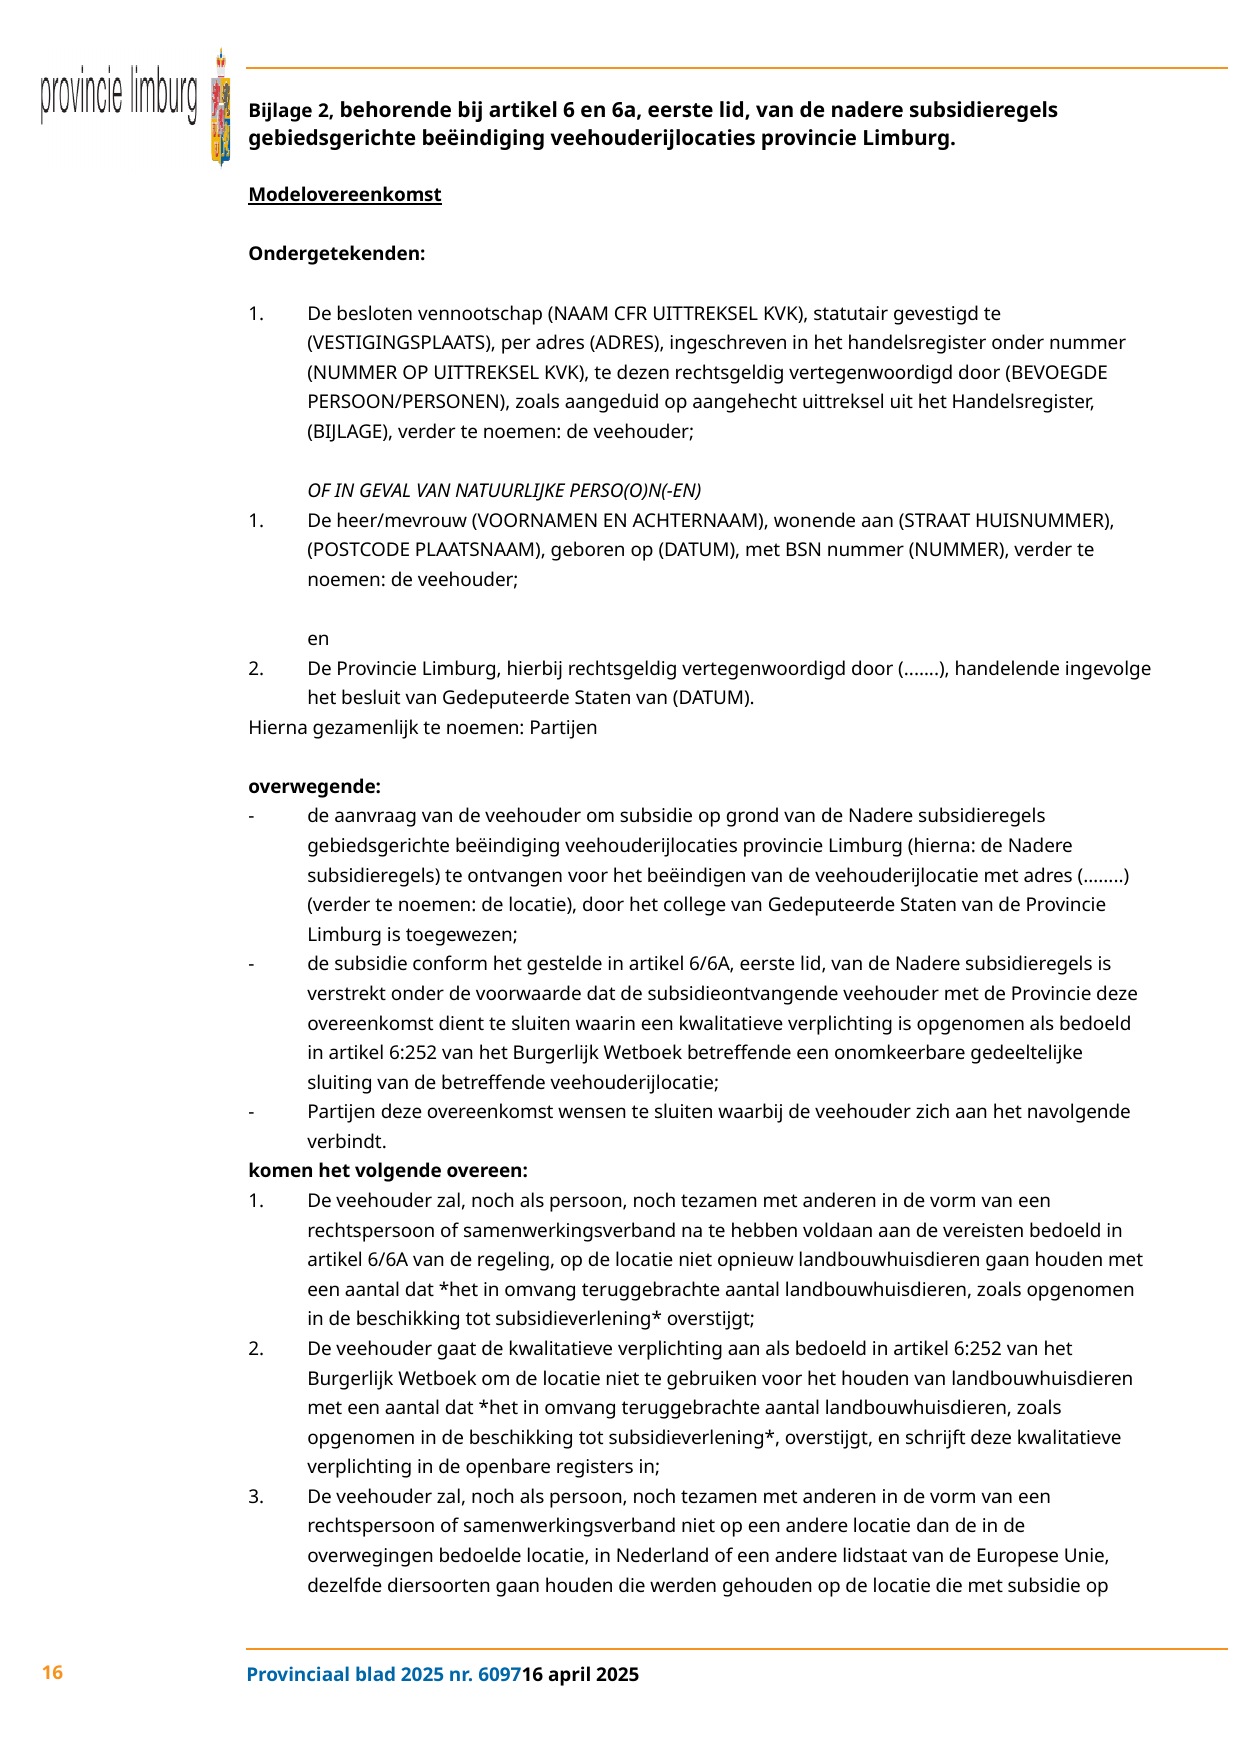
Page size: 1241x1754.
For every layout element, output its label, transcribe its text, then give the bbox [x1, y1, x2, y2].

list De veehouder zal, noch als persoon, noch tezamen met anderen in de vorm van een rechtspersoon of samenwerkingsverband niet op een andere locatie dan de in de overwegingen bedoelde locatie, in Nederland of een andere lidstaat van de Europese Unie, dezelfde diersoorten gaan houden die werden gehouden op de locatie die met subsidie op [248, 1483, 1152, 1597]
text komen het volgende overeen: [248, 1158, 1152, 1183]
list de subsidie conform het gestelde in artikel 6/6A, eerste lid, van de Nadere subsidieregels is verstrekt onder de voorwaarde dat de subsidieontvangende veehouder met de Provincie deze overeenkomst dient te sluiten waarin een kwalitatieve verplichting is opgenomen als bedoeld in artikel 6:252 van het Burgerlijk Wetboek betreffende een onomkeerbare gedeeltelijke sluiting van de betreffende veehouderijlocatie; [248, 951, 1152, 1094]
text Bijlage 2, behorende bij artikel 6 en 6a, eerste lid, van de nadere subsidieregels gebiedsgerichte beëindiging veehouderijlocaties provincie Limburg. [248, 95, 1152, 152]
list en [248, 625, 1152, 651]
text Ondergetekenden: [248, 241, 1152, 266]
text Hierna gezamenlijk te noemen: Partijen [248, 714, 1152, 739]
list De heer/mevrouw (VOORNAMEN EN ACHTERNAAM), wonende aan (STRAAT HUISNUMMER), (POSTCODE PLAATSNAAM), geboren op (DATUM), met BSN nummer (NUMMER), verder te noemen: de veehouder; [248, 507, 1152, 592]
picture [41, 47, 231, 172]
list De veehouder zal, noch als persoon, noch tezamen met anderen in de vorm van een rechtspersoon of samenwerkingsverband na te hebben voldaan aan de vereisten bedoeld in artikel 6/6A van de regeling, op de locatie niet opnieuw landbouwhuisdieren gaan houden met een aantal dat *het in omvang teruggebrachte aantal landbouwhuisdieren, zoals opgenomen in de beschikking tot subsidieverlening* overstijgt; [248, 1187, 1152, 1331]
list de aanvraag van de veehouder om subsidie op grond van de Nadere subsidieregels gebiedsgerichte beëindiging veehouderijlocaties provincie Limburg (hierna: de Nadere subsidieregels) te ontvangen voor het beëindigen van de veehouderijlocatie met adres (….....) (verder te noemen: de locatie), door het college van Gedeputeerde Staten van de Provincie Limburg is toegewezen; [248, 803, 1152, 947]
list Partijen deze overeenkomst wensen te sluiten waarbij de veehouder zich aan het navolgende verbindt. [248, 1098, 1152, 1154]
list De Provincie Limburg, hierbij rechtsgeldig vertegenwoordigd door (..…..), handelende ingevolge het besluit van Gedeputeerde Staten van (DATUM). [248, 655, 1152, 710]
text Modelovereenkomst [248, 181, 1152, 207]
list De besloten vennootschap (NAAM CFR UITTREKSEL KVK), statutair gevestigd te (VESTIGINGSPLAATS), per adres (ADRES), ingeschreven in het handelsregister onder nummer (NUMMER OP UITTREKSEL KVK), te dezen rechtsgeldig vertegenwoordigd door (BEVOEGDE PERSOON/PERSONEN), zoals aangeduid op aangehecht uittreksel uit het Handelsregister, (BIJLAGE), verder te noemen: de veehouder; [248, 300, 1152, 444]
list OF IN GEVAL VAN NATUURLIJKE PERSO(O)N(-EN) [248, 477, 1152, 503]
list De veehouder gaat de kwalitatieve verplichting aan als bedoeld in artikel 6:252 van het Burgerlijk Wetboek om de locatie niet te gebruiken voor het houden van landbouwhuisdieren met een aantal dat *het in omvang teruggebrachte aantal landbouwhuisdieren, zoals opgenomen in de beschikking tot subsidieverlening*, overstijgt, en schrijft deze kwalitatieve verplichting in de openbare registers in; [248, 1335, 1152, 1479]
text overwegende: [248, 773, 1152, 799]
